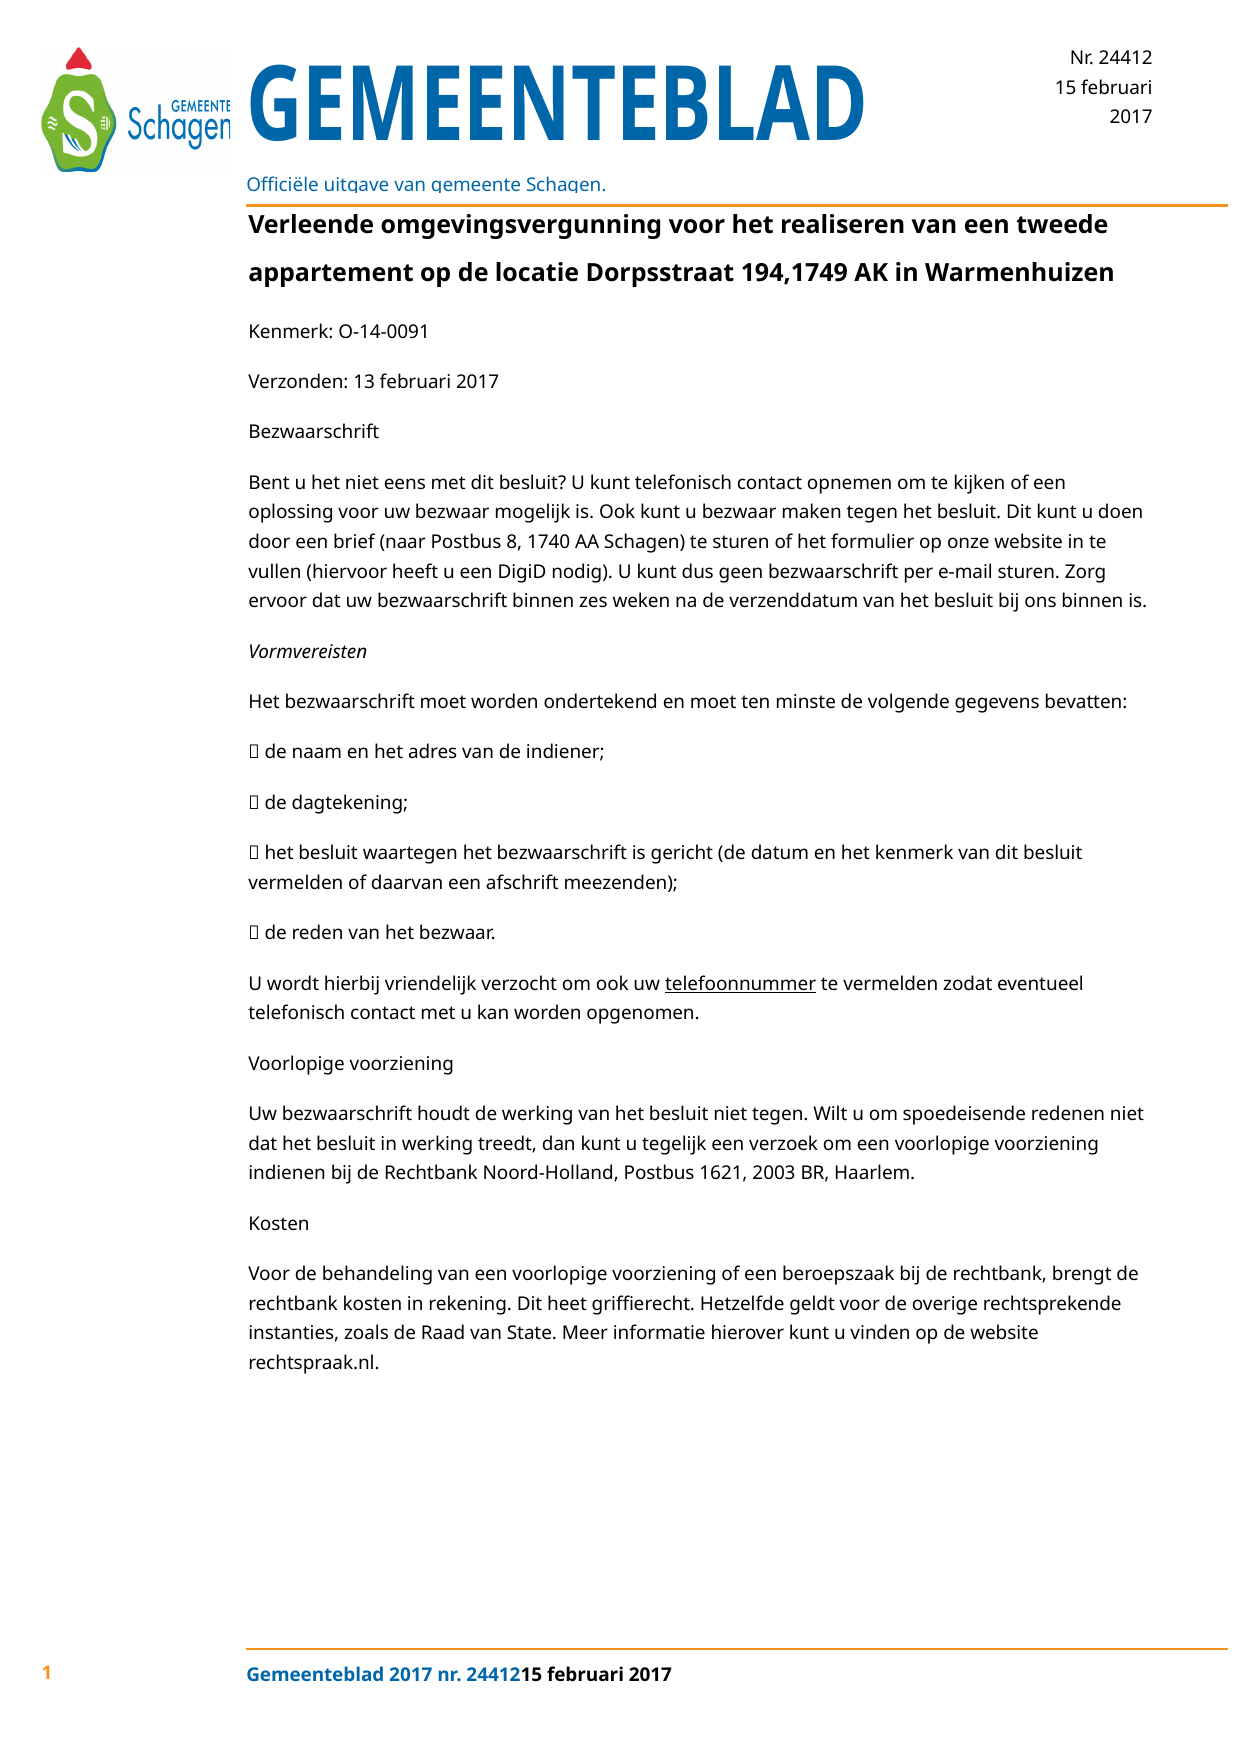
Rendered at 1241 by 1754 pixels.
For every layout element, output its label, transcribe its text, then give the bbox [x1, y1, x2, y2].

text Verleende omgevingsvergunning voor het realiseren van een tweede appartement op de locatie Dorpsstraat 194,1749 AK in Warmenhuizen [248, 207, 1152, 288]
text Voorlopige voorziening [248, 1050, 1152, 1076]
text  het besluit waartegen het bezwaarschrift is gericht (de datum en het kenmerk van dit besluit vermelden of daarvan een afschrift meezenden); [248, 839, 1152, 895]
text  de dagtekening; [248, 789, 1152, 815]
text U wordt hierbij vriendelijk verzocht om ook uw telefoonnummer te vermelden zodat eventueel telefonisch contact met u kan worden opgenomen. [248, 970, 1152, 1025]
text Het bezwaarschrift moet worden ondertekend en moet ten minste de volgende gegevens bevatten: [248, 688, 1152, 714]
text Verzonden: 13 februari 2017 [248, 368, 1152, 394]
text Bent u het niet eens met dit besluit? U kunt telefonisch contact opnemen om te kijken of een oplossing voor uw bezwaar mogelijk is. Ook kunt u bezwaar maken tegen het besluit. Dit kunt u doen door een brief (naar Postbus 8, 1740 AA Schagen) te sturen of het formulier op onze website in te vullen (hiervoor heeft u een DigiD nodig). U kunt dus geen bezwaarschrift per e-mail sturen. Zorg ervoor dat uw bezwaarschrift binnen zes weken na de verzenddatum van het besluit bij ons binnen is. [248, 469, 1152, 613]
text Kosten [248, 1210, 1152, 1236]
text Kenmerk: O-14-0091 [248, 318, 1152, 344]
text Vormvereisten [248, 638, 1152, 664]
text Bezwaarschrift [248, 419, 1152, 444]
text Uw bezwaarschrift houdt de werking van het besluit niet tegen. Wilt u om spoedeisende redenen niet dat het besluit in werking treedt, dan kunt u tegelijk een verzoek om een voorlopige voorziening indienen bij de Rechtbank Noord-Holland, Postbus 1621, 2003 BR, Haarlem. [248, 1100, 1152, 1185]
text  de naam en het adres van de indiener; [248, 739, 1152, 764]
text  de reden van het bezwaar. [248, 919, 1152, 945]
picture [41, 47, 231, 172]
text Voor de behandeling van een voorlopige voorziening of een beroepszaak bij de rechtbank, brengt de rechtbank kosten in rekening. Dit heet griffierecht. Hetzelfde geldt voor de overige rechtsprekende instanties, zoals de Raad van State. Meer informatie hierover kunt u vinden op de website rechtspraak.nl. [248, 1260, 1152, 1375]
